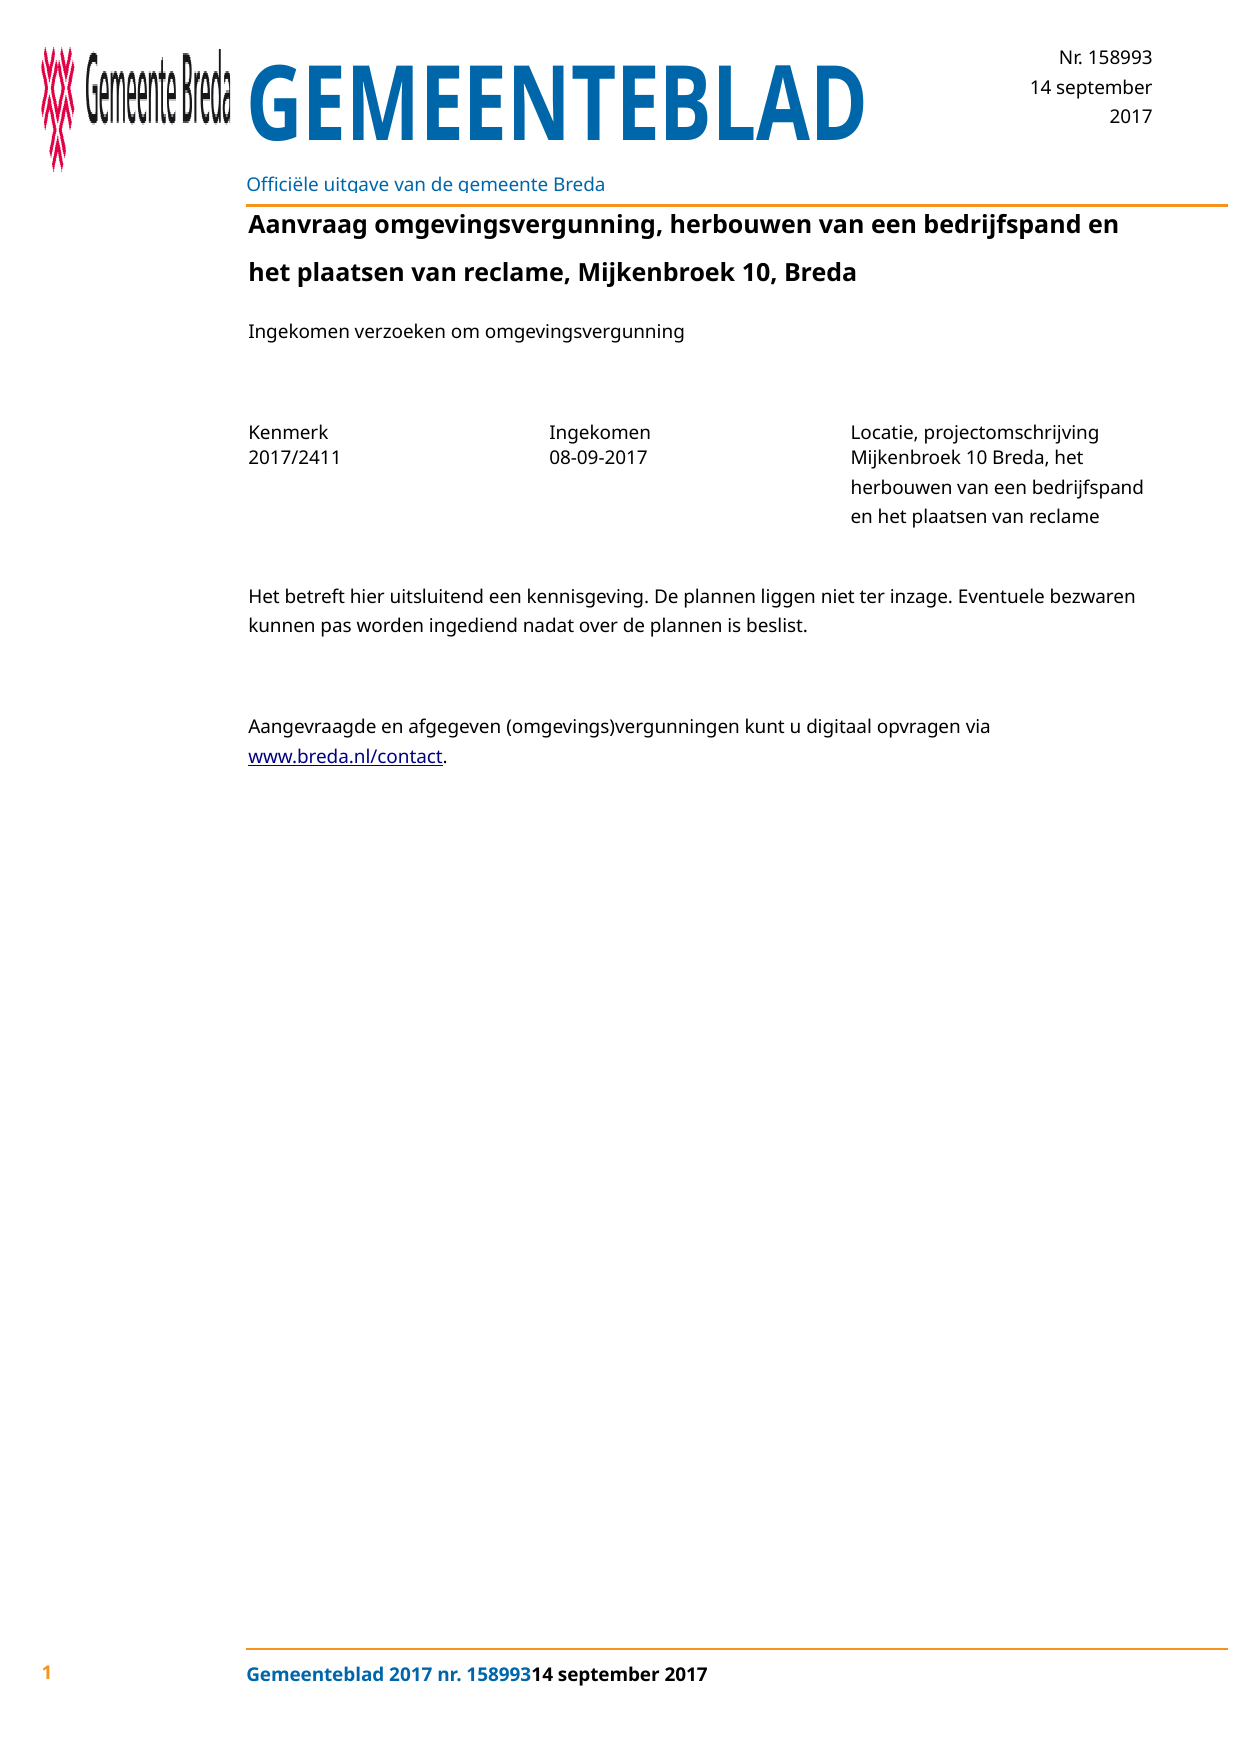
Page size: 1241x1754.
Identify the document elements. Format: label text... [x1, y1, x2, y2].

text Het betreft hier uitsluitend een kennisgeving. De plannen liggen niet ter inzage. Eventuele bezwaren kunnen pas worden ingediend nadat over de plannen is beslist. [248, 583, 1152, 638]
table_cell Mijkenbroek 10 Breda, het herbouwen van een bedrijfspand en het plaatsen van reclame [850, 445, 1152, 529]
table_header Kenmerk [248, 419, 549, 444]
text Aangevraagde en afgegeven (omgevings)vergunningen kunt u digitaal opvragen via www.breda.nl/contact. [248, 713, 1152, 769]
text Ingekomen verzoeken om omgevingsvergunning [248, 318, 1152, 344]
table_cell 08-09-2017 [549, 445, 850, 529]
text Aanvraag omgevingsvergunning, herbouwen van een bedrijfspand en het plaatsen van reclame, Mijkenbroek 10, Breda [248, 207, 1152, 288]
table_header Ingekomen [549, 419, 850, 444]
table_header Locatie, projectomschrijving [850, 419, 1152, 444]
table_cell 2017/2411 [248, 445, 549, 529]
picture [41, 47, 231, 172]
